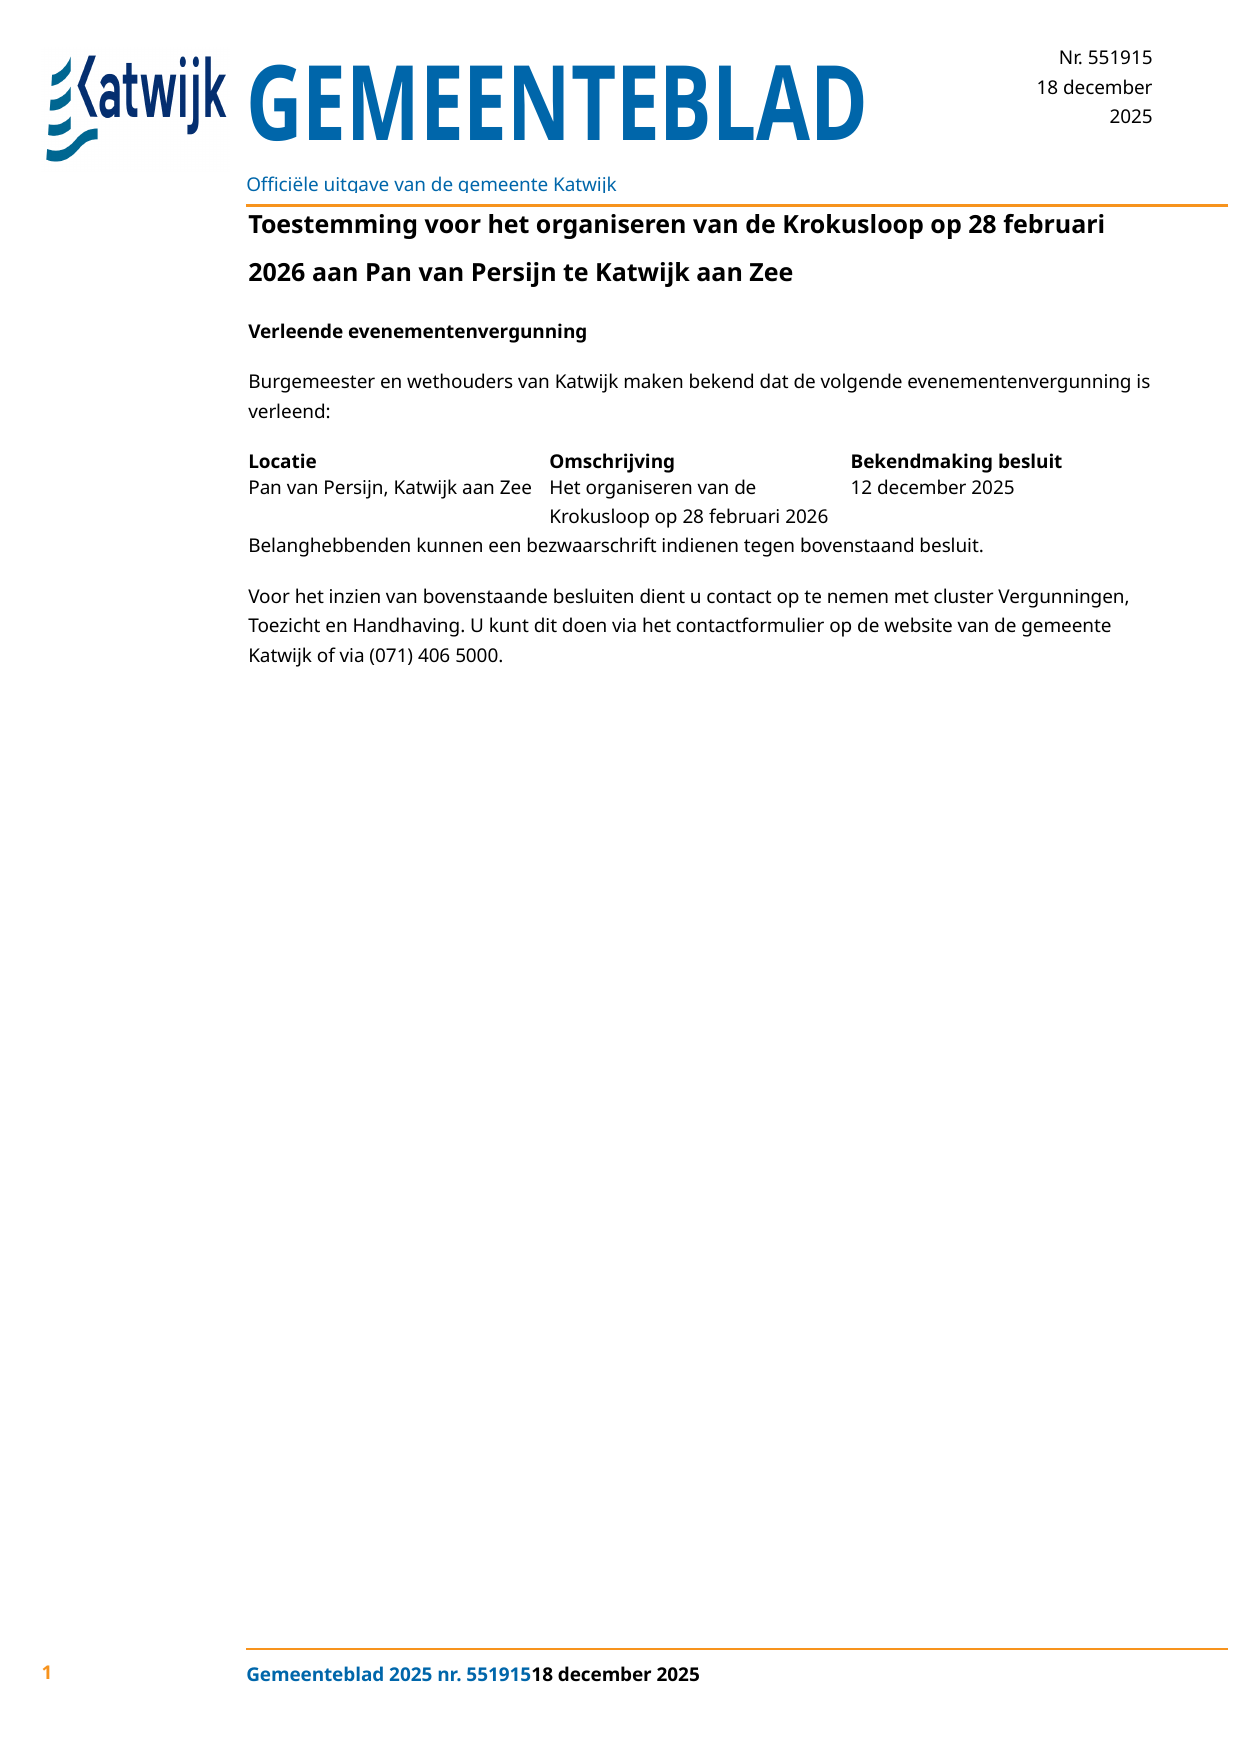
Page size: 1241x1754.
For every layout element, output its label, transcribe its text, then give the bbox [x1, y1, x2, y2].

table_cell Pan van Persijn, Katwijk aan Zee [248, 474, 549, 529]
table_header Locatie [248, 449, 549, 474]
text Toestemming voor het organiseren van de Krokusloop op 28 februari 2026 aan Pan van Persijn te Katwijk aan Zee [248, 207, 1152, 288]
text Belanghebbenden kunnen een bezwaarschrift indienen tegen bovenstaand besluit. [248, 533, 1152, 558]
table_header Bekendmaking besluit [850, 449, 1152, 474]
text Verleende evenementenvergunning [248, 318, 1152, 344]
table_cell 12 december 2025 [850, 474, 1152, 529]
text Burgemeester en wethouders van Katwijk maken bekend dat de volgende evenementenvergunning is verleend: [248, 368, 1152, 424]
table_header Omschrijving [549, 449, 850, 474]
table_cell Het organiseren van de Krokusloop op 28 februari 2026 [549, 474, 850, 529]
picture [41, 47, 231, 172]
text Voor het inzien van bovenstaande besluiten dient u contact op te nemen met cluster Vergunningen, Toezicht en Handhaving. U kunt dit doen via het contactformulier op de website van de gemeente Katwijk of via (071) 406 5000. [248, 583, 1152, 668]
